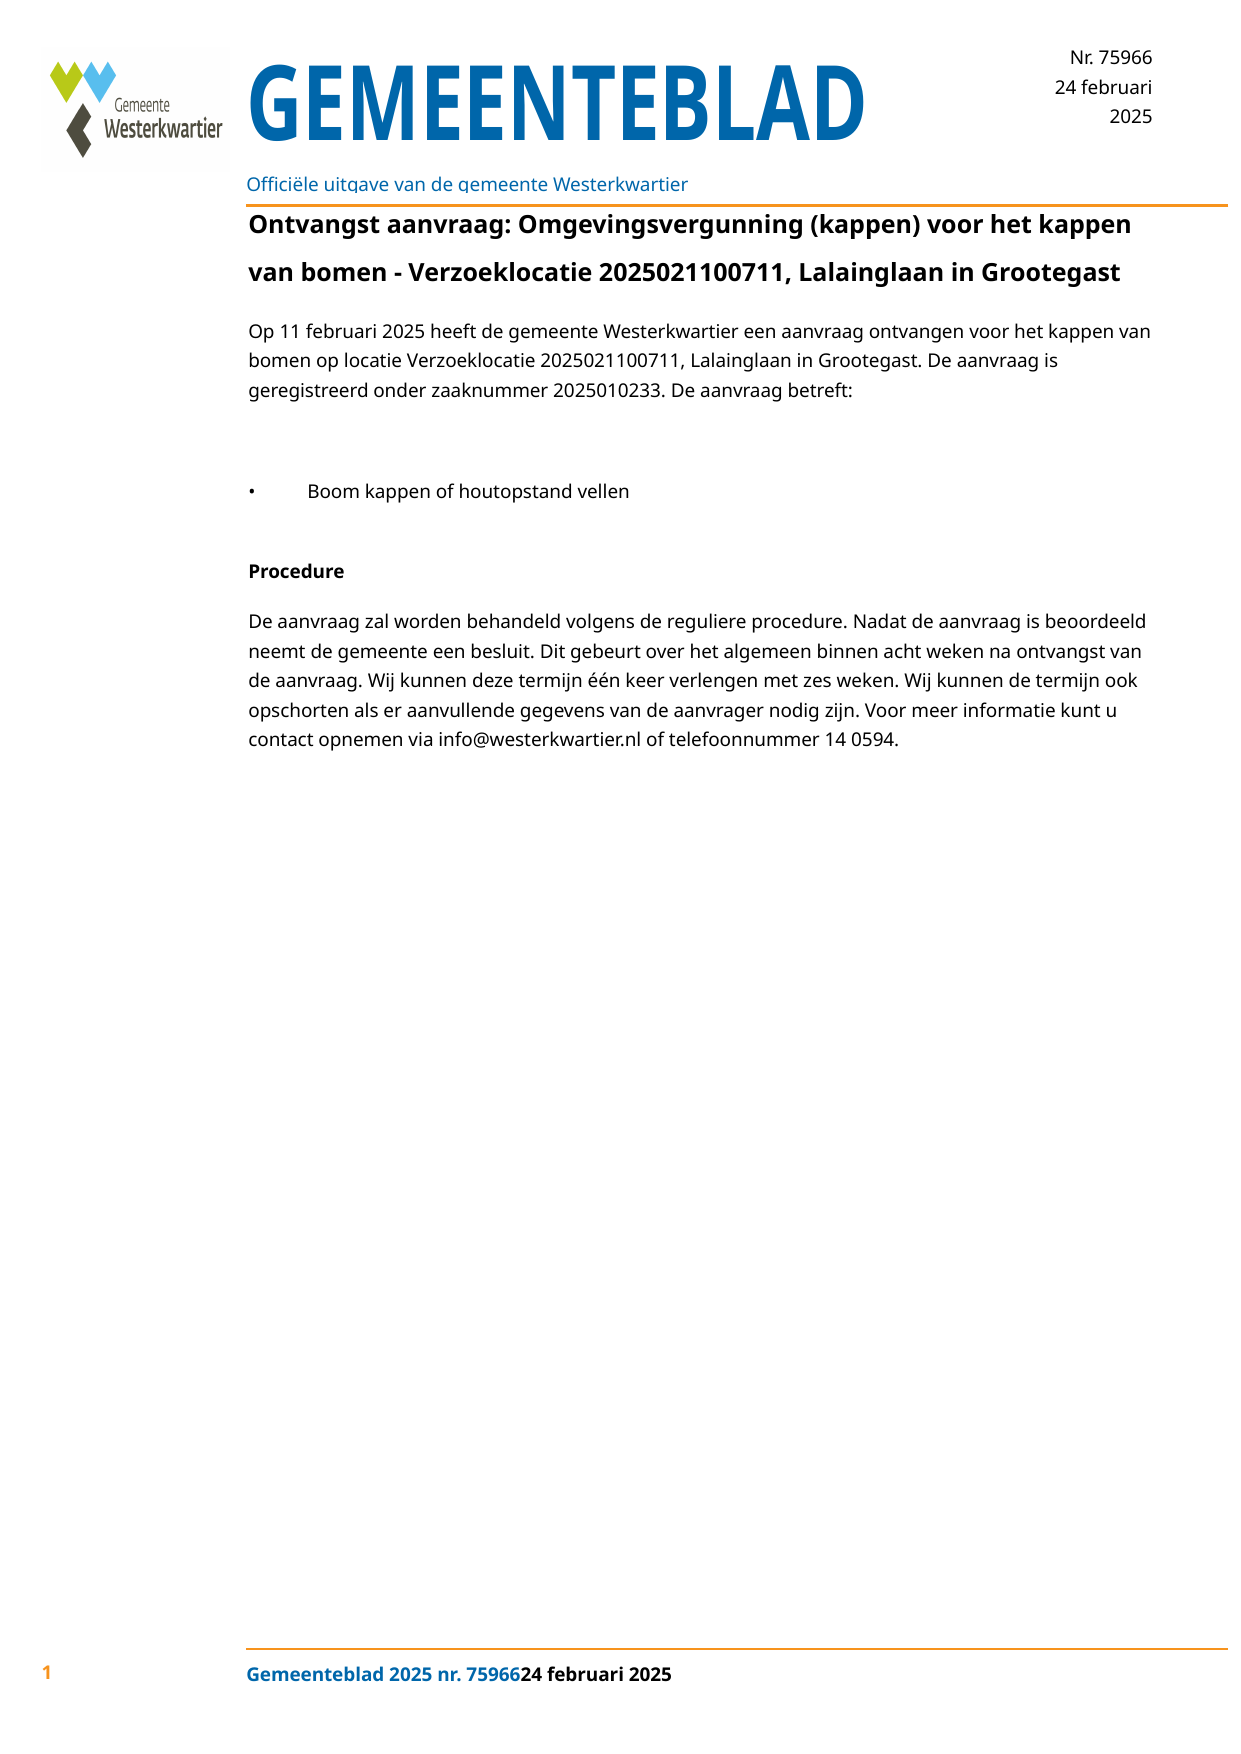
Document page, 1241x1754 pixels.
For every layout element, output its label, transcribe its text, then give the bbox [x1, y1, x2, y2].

text Op 11 februari 2025 heeft de gemeente Westerkwartier een aanvraag ontvangen voor het kappen van bomen op locatie Verzoeklocatie 2025021100711, Lalainglaan in Grootegast. De aanvraag is geregistreerd onder zaaknummer 2025010233. De aanvraag betreft: [248, 318, 1152, 403]
list Boom kappen of houtopstand vellen [248, 478, 1152, 504]
picture [41, 47, 231, 172]
text Procedure [248, 558, 1152, 584]
text De aanvraag zal worden behandeld volgens de reguliere procedure. Nadat de aanvraag is beoordeeld neemt de gemeente een besluit. Dit gebeurt over het algemeen binnen acht weken na ontvangst van de aanvraag. Wij kunnen deze termijn één keer verlengen met zes weken. Wij kunnen de termijn ook opschorten als er aanvullende gegevens van de aanvrager nodig zijn. Voor meer informatie kunt u contact opnemen via info@westerkwartier.nl of telefoonnummer 14 0594. [248, 608, 1152, 752]
text Ontvangst aanvraag: Omgevingsvergunning (kappen) voor het kappen van bomen - Verzoeklocatie 2025021100711, Lalainglaan in Grootegast [248, 207, 1152, 288]
